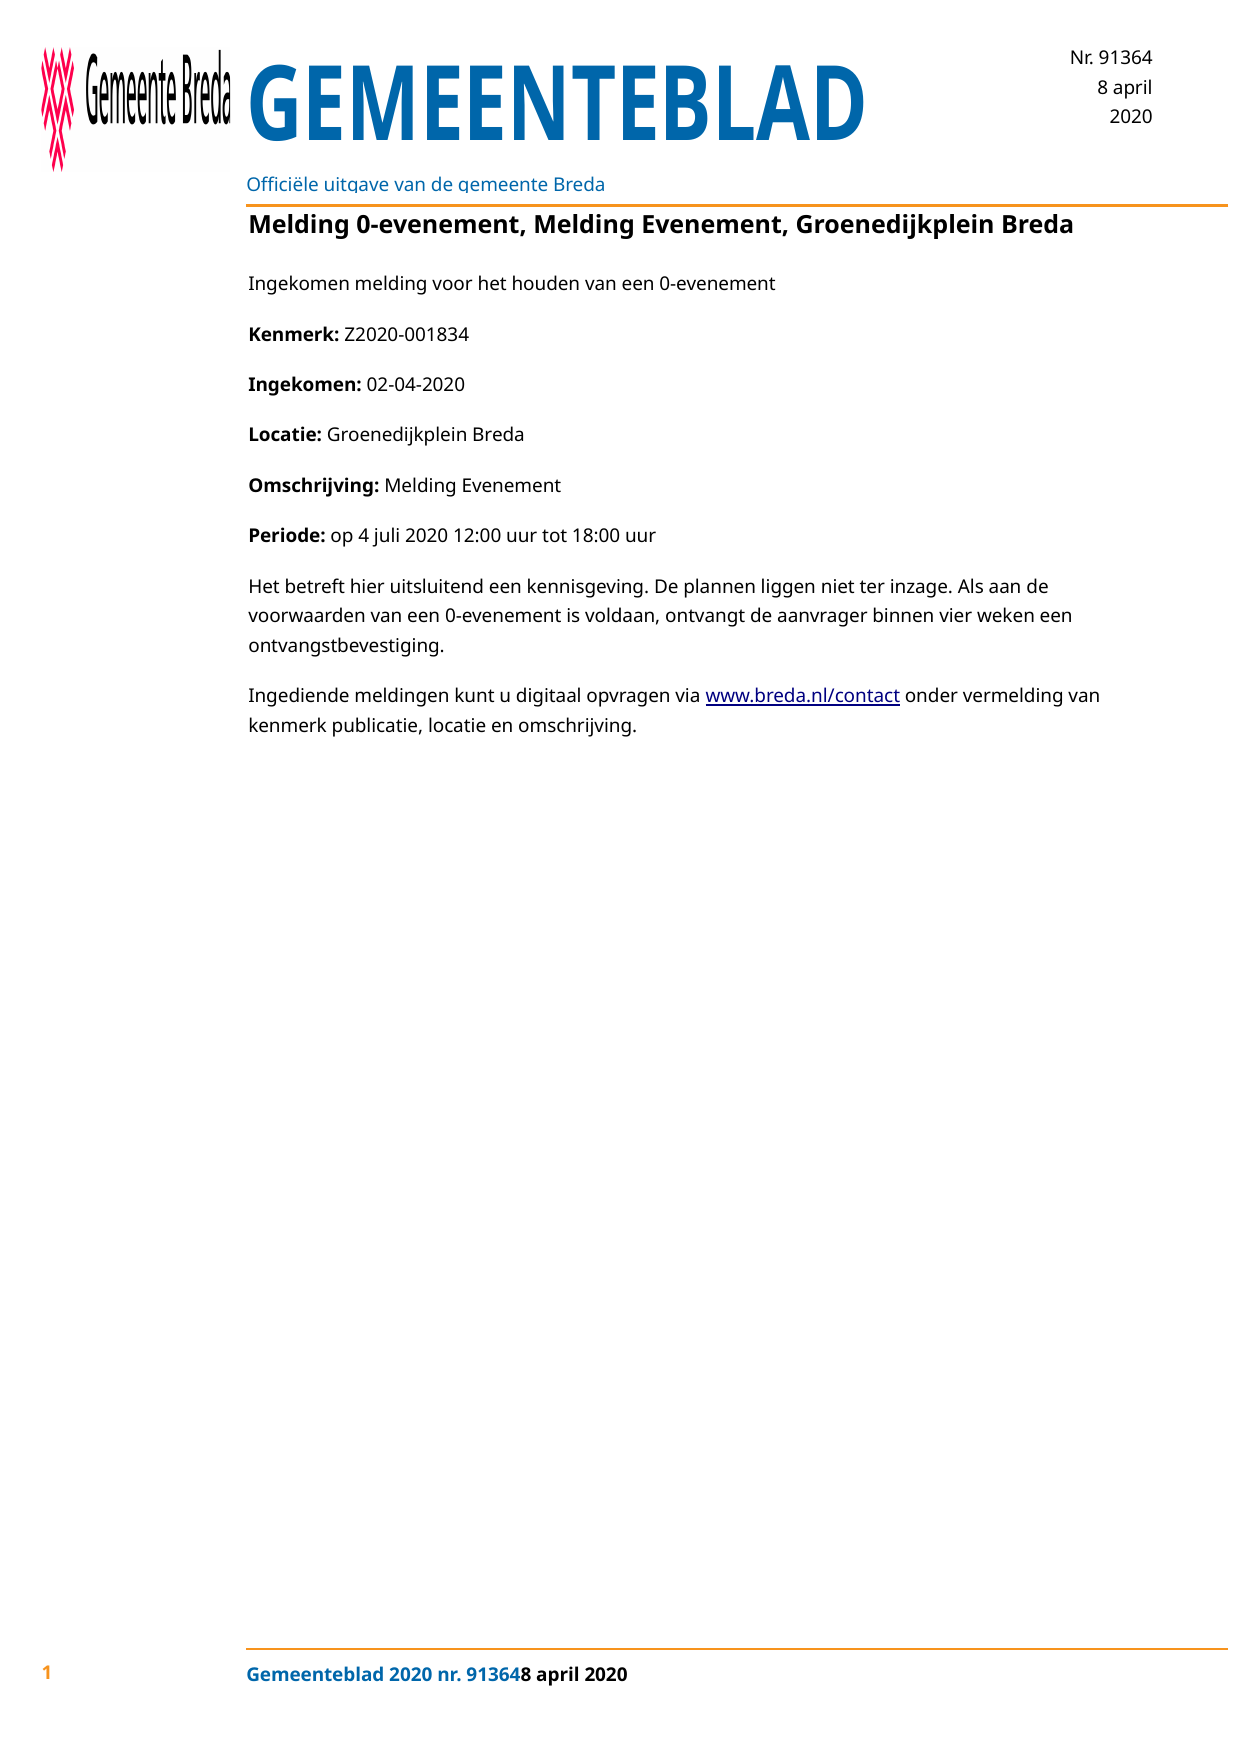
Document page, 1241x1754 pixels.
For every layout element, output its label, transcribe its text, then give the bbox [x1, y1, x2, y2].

text Omschrijving: Melding Evenement [248, 472, 1152, 498]
text Ingekomen: 02-04-2020 [248, 371, 1152, 397]
text Ingediende meldingen kunt u digitaal opvragen via www.breda.nl/contact onder vermelding van kenmerk publicatie, locatie en omschrijving. [248, 682, 1152, 738]
picture [41, 47, 231, 172]
text Locatie: Groenedijkplein Breda [248, 422, 1152, 447]
text Kenmerk: Z2020-001834 [248, 321, 1152, 346]
text Ingekomen melding voor het houden van een 0-evenement [248, 270, 1152, 296]
text Periode: op 4 juli 2020 12:00 uur tot 18:00 uur [248, 522, 1152, 548]
text Melding 0-evenement, Melding Evenement, Groenedijkplein Breda [248, 207, 1152, 241]
text Het betreft hier uitsluitend een kennisgeving. De plannen liggen niet ter inzage. Als aan de voorwaarden van een 0-evenement is voldaan, ontvangt de aanvrager binnen vier weken een ontvangstbevestiging. [248, 573, 1152, 658]
